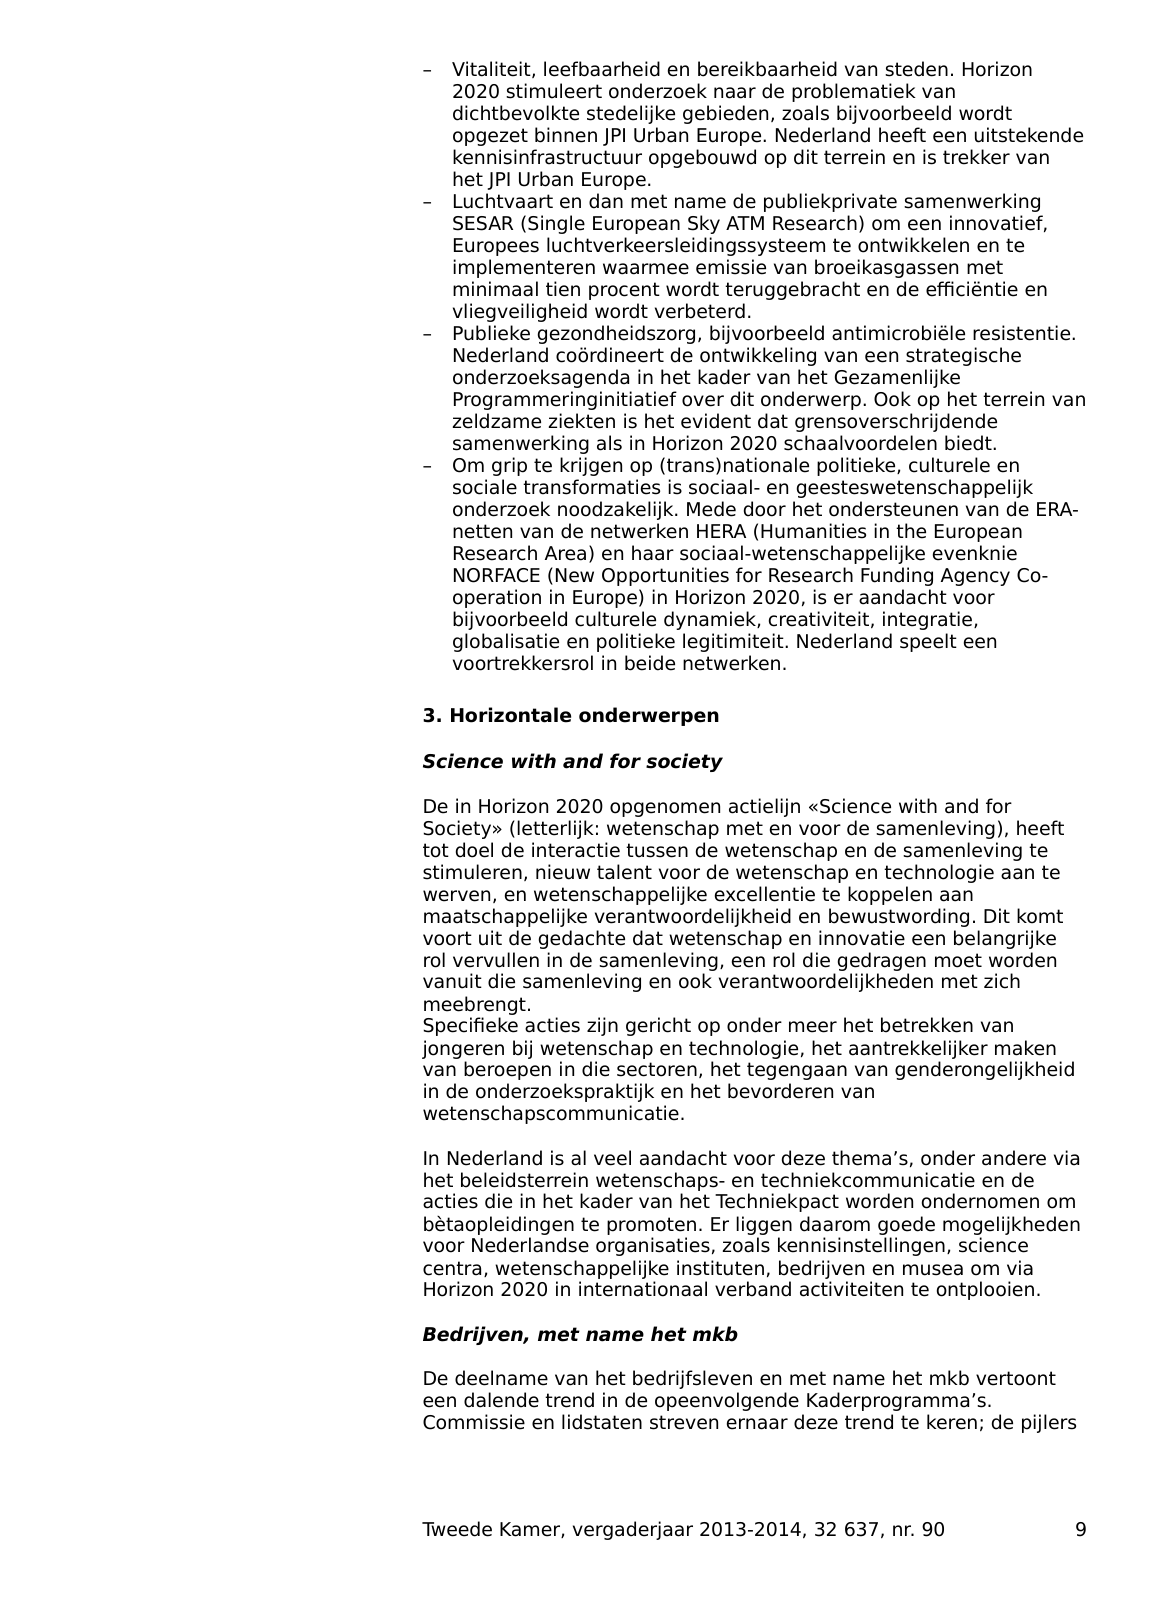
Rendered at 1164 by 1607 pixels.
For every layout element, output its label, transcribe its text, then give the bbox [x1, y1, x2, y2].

text De in Horizon 2020 opgenomen actielijn «Science with and for Society» (letterlijk: wetenschap met en voor de samenleving), heeft tot doel de interactie tussen de wetenschap en de samenleving te stimuleren, nieuw talent voor de wetenschap en technologie aan te werven, en wetenschappelijke excellentie te koppelen aan maatschappelijke verantwoordelijkheid en bewustwording. Dit komt voort uit de gedachte dat wetenschap en innovatie een belangrijke rol vervullen in de samenleving, een rol die gedragen moet worden vanuit die samenleving en ook verantwoordelijkheden met zich meebrengt. [422, 796, 1087, 1015]
text Specifieke acties zijn gericht op onder meer het betrekken van jongeren bij wetenschap en technologie, het aantrekkelijker maken van beroepen in die sectoren, het tegengaan van genderongelijkheid in de onderzoekspraktijk en het bevorderen van wetenschapscommunicatie. [422, 1015, 1087, 1125]
text – Luchtvaart en dan met name de publiekprivate samenwerking SESAR (Single European Sky ATM Research) om een innovatief, Europees luchtverkeersleidingssysteem te ontwikkelen en te implementeren waarmee emissie van broeikasgassen met minimaal tien procent wordt teruggebracht en de efficiëntie en vliegveiligheid wordt verbeterd. [422, 191, 1087, 323]
text – Publieke gezondheidszorg, bijvoorbeeld antimicrobiële resistentie. Nederland coördineert de ontwikkeling van een strategische onderzoeksagenda in het kader van het Gezamenlijke Programmeringinitiatief over dit onderwerp. Ook op het terrein van zeldzame ziekten is het evident dat grensoverschrijdende samenwerking als in Horizon 2020 schaalvoordelen biedt. [422, 323, 1087, 455]
subtitle Bedrijven, met name het mkb [422, 1323, 1087, 1346]
text De deelname van het bedrijfsleven en met name het mkb vertoont een dalende trend in de opeenvolgende Kaderprogramma’s. Commissie en lidstaten streven ernaar deze trend te keren; de pijlers [422, 1368, 1087, 1434]
text In Nederland is al veel aandacht voor deze thema’s, onder andere via het beleidsterrein wetenschaps- en techniekcommunicatie en de acties die in het kader van het Techniekpact worden ondernomen om bètaopleidingen te promoten. Er liggen daarom goede mogelijkheden voor Nederlandse organisaties, zoals kennisinstellingen, science centra, wetenschappelijke instituten, bedrijven en musea om via Horizon 2020 in internationaal verband activiteiten te ontplooien. [422, 1147, 1087, 1301]
text – Vitaliteit, leefbaarheid en bereikbaarheid van steden. Horizon 2020 stimuleert onderzoek naar de problematiek van dichtbevolkte stedelijke gebieden, zoals bijvoorbeeld wordt opgezet binnen JPI Urban Europe. Nederland heeft een uitstekende kennisinfrastructuur opgebouwd op dit terrein en is trekker van het JPI Urban Europe. [422, 59, 1087, 191]
subtitle Science with and for society [422, 751, 1087, 773]
subtitle 3. Horizontale onderwerpen [422, 704, 1087, 726]
text – Om grip te krijgen op (trans)nationale politieke, culturele en sociale transformaties is sociaal- en geesteswetenschappelijk onderzoek noodzakelijk. Mede door het ondersteunen van de ERA-netten van de netwerken HERA (Humanities in the European Research Area) en haar sociaal-wetenschappelijke evenknie NORFACE (New Opportunities for Research Funding Agency Co-operation in Europe) in Horizon 2020, is er aandacht voor bijvoorbeeld culturele dynamiek, creativiteit, integratie, globalisatie en politieke legitimiteit. Nederland speelt een voortrekkersrol in beide netwerken. [422, 455, 1087, 674]
